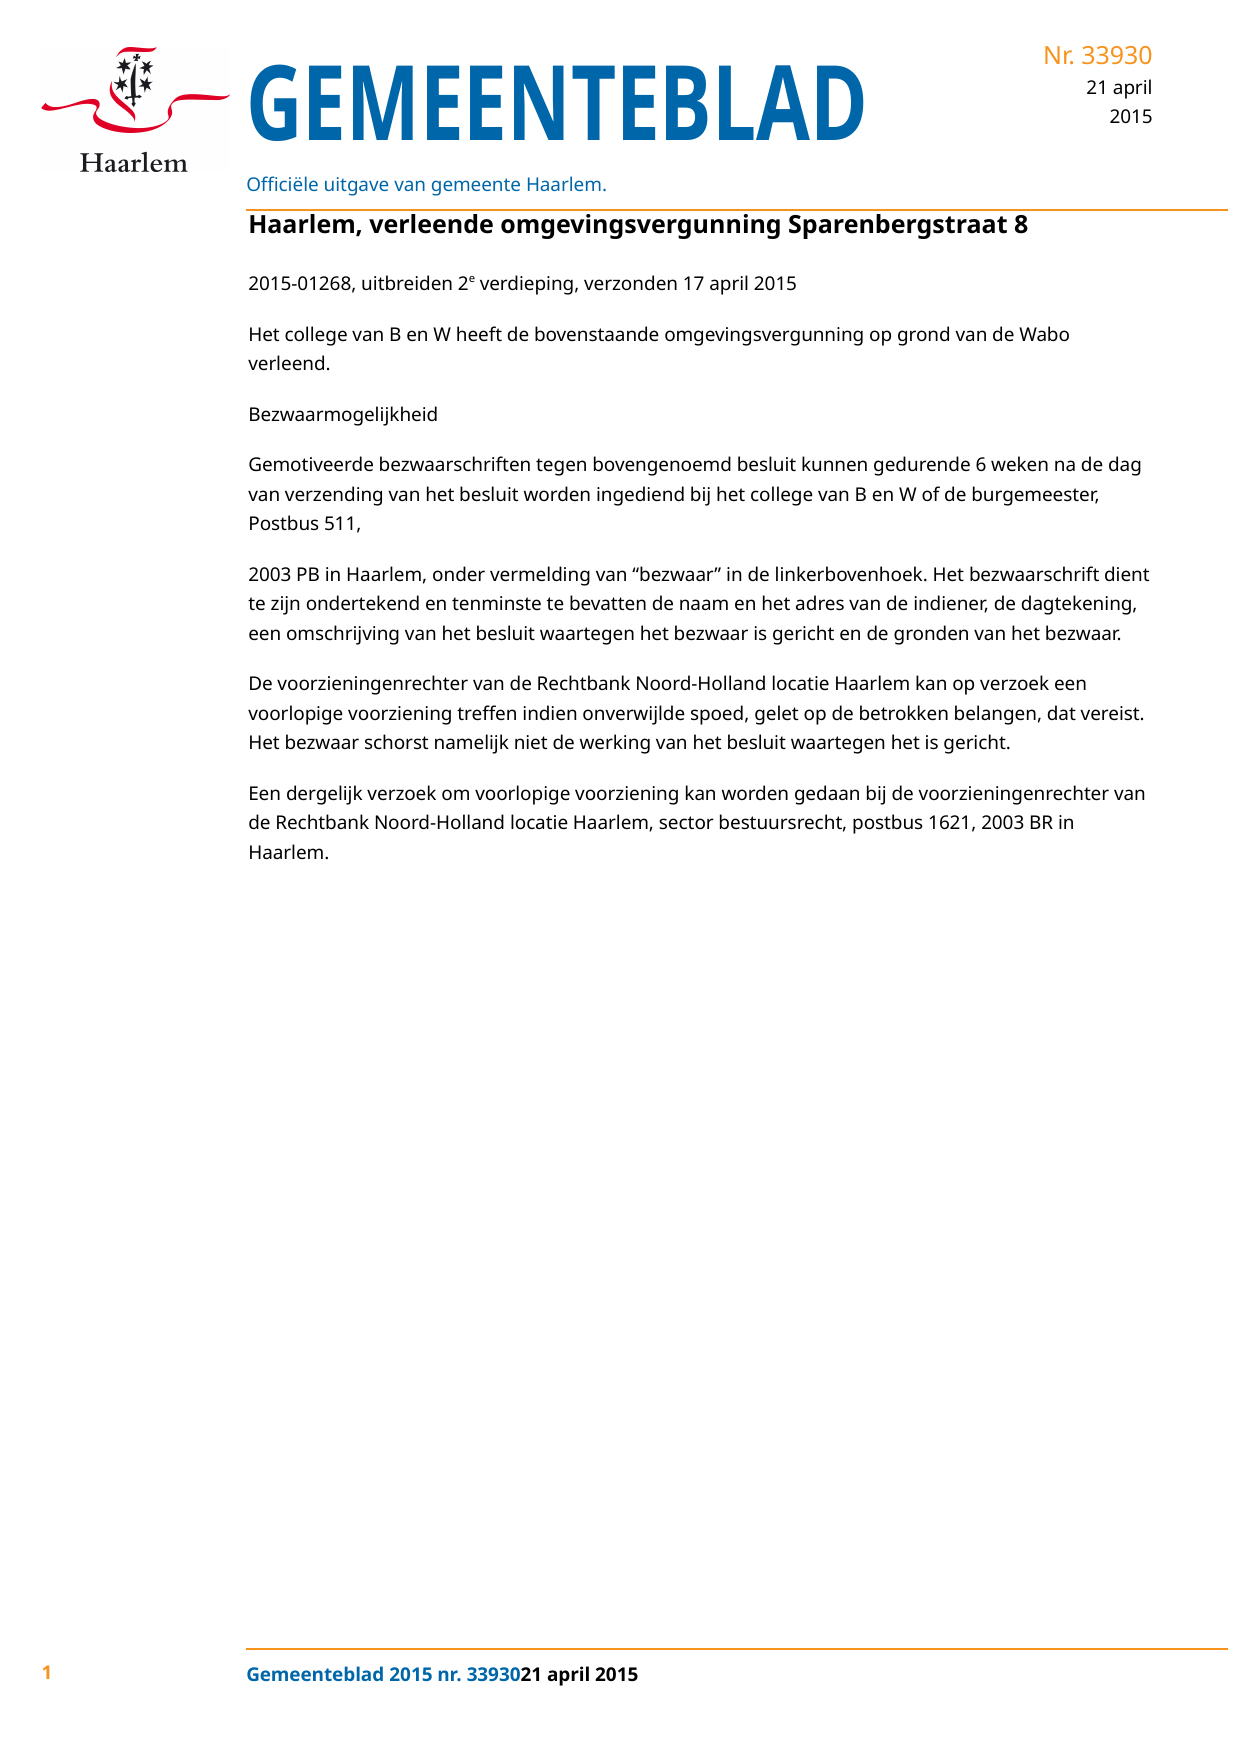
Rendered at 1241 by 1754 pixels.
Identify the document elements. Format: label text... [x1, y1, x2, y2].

picture [41, 47, 231, 172]
text Gemotiveerde bezwaarschriften tegen bovengenoemd besluit kunnen gedurende 6 weken na de dag van verzending van het besluit worden ingediend bij het college van B en W of de burgemeester, Postbus 511, [248, 451, 1152, 536]
text Een dergelijk verzoek om voorlopige voorziening kan worden gedaan bij de voorzieningenrechter van de Rechtbank Noord-Holland locatie Haarlem, sector bestuursrecht, postbus 1621, 2003 BR in Haarlem. [248, 780, 1152, 865]
text Haarlem, verleende omgevingsvergunning Sparenbergstraat 8 [248, 211, 1152, 241]
text Het college van B en W heeft de bovenstaande omgevingsvergunning op grond van de Wabo verleend. [248, 321, 1152, 376]
text 2015-01268, uitbreiden 2e verdieping, verzonden 17 april 2015 [248, 270, 1152, 296]
text De voorzieningenrechter van de Rechtbank Noord-Holland locatie Haarlem kan op verzoek een voorlopige voorziening treffen indien onverwijlde spoed, gelet op de betrokken belangen, dat vereist. Het bezwaar schorst namelijk niet de werking van het besluit waartegen het is gericht. [248, 670, 1152, 755]
text Bezwaarmogelijkheid [248, 401, 1152, 426]
text 2003 PB in Haarlem, onder vermelding van “bezwaar” in de linkerbovenhoek. Het bezwaarschrift dient te zijn ondertekend en tenminste te bevatten de naam en het adres van de indiener, de dagtekening, een omschrijving van het besluit waartegen het bezwaar is gericht en de gronden van het bezwaar. [248, 561, 1152, 646]
